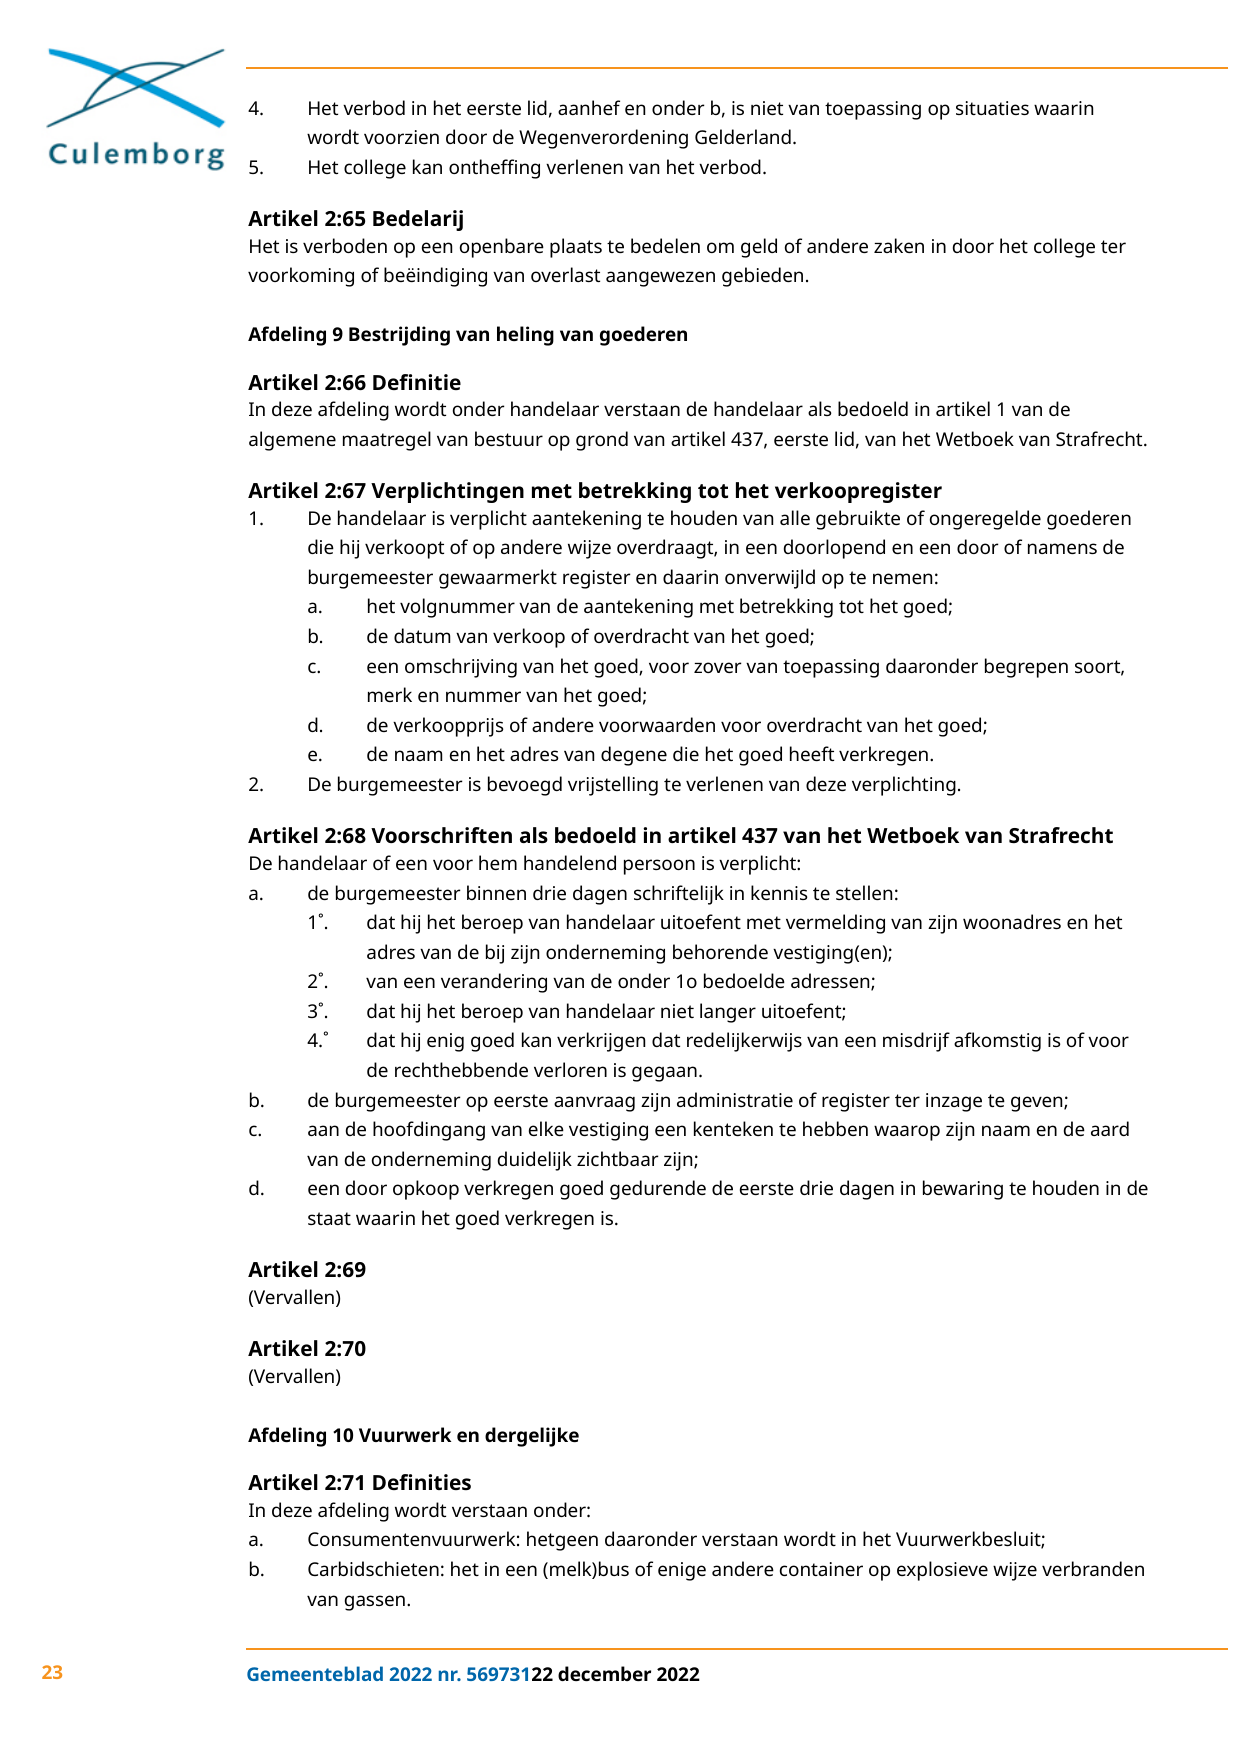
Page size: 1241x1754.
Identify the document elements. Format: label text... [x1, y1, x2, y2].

text Artikel 2:69 [248, 1256, 1152, 1284]
list Carbidschieten: het in een (melk)bus of enige andere container op explosieve wijze verbranden van gassen. [248, 1556, 1152, 1611]
text (Vervallen) [248, 1363, 1152, 1388]
list het volgnummer van de aantekening met betrekking tot het goed; [307, 594, 1152, 619]
text Artikel 2:68 Voorschriften als bedoeld in artikel 437 van het Wetboek van Strafrecht [248, 822, 1152, 850]
list de naam en het adres van degene die het goed heeft verkregen. [307, 742, 1152, 767]
list Het verbod in het eerste lid, aanhef en onder b, is niet van toepassing op situaties waarin wordt voorzien door de Wegenverordening Gelderland. [248, 95, 1152, 150]
text (Vervallen) [248, 1284, 1152, 1310]
list dat hij enig goed kan verkrijgen dat redelijkerwijs van een misdrijf afkomstig is of voor de rechthebbende verloren is gegaan. [307, 1028, 1152, 1083]
text Afdeling 9 Bestrijding van heling van goederen [248, 322, 1152, 347]
list een door opkoop verkregen goed gedurende de eerste drie dagen in bewaring te houden in de staat waarin het goed verkregen is. [248, 1176, 1152, 1231]
list dat hij het beroep van handelaar niet langer uitoefent; [307, 998, 1152, 1024]
text Artikel 2:67 Verplichtingen met betrekking tot het verkoopregister [248, 477, 1152, 505]
list van een verandering van de onder 1o bedoelde adressen; [307, 968, 1152, 994]
list dat hij het beroep van handelaar uitoefent met vermelding van zijn woonadres en het adres van de bij zijn onderneming behorende vestiging(en); [307, 909, 1152, 964]
text De handelaar of een voor hem handelend persoon is verplicht: [248, 850, 1152, 876]
list Consumentenvuurwerk: hetgeen daaronder verstaan wordt in het Vuurwerkbesluit; [248, 1527, 1152, 1552]
list de burgemeester op eerste aanvraag zijn administratie of register ter inzage te geven; [248, 1087, 1152, 1112]
list een omschrijving van het goed, voor zover van toepassing daaronder begrepen soort, merk en nummer van het goed; [307, 653, 1152, 708]
picture [41, 47, 231, 172]
text Afdeling 10 Vuurwerk en dergelijke [248, 1422, 1152, 1448]
list aan de hoofdingang van elke vestiging een kenteken te hebben waarop zijn naam en de aard van de onderneming duidelijk zichtbaar zijn; [248, 1116, 1152, 1172]
text In deze afdeling wordt verstaan onder: [248, 1497, 1152, 1523]
text In deze afdeling wordt onder handelaar verstaan de handelaar als bedoeld in artikel 1 van de algemene maatregel van bestuur op grond van artikel 437, eerste lid, van het Wetboek van Strafrecht. [248, 397, 1152, 452]
list De handelaar is verplicht aantekening te houden van alle gebruikte of ongeregelde goederen die hij verkoopt of op andere wijze overdraagt, in een doorlopend en een door of namens de burgemeester gewaarmerkt register en daarin onverwijld op te nemen: [248, 505, 1152, 590]
list Het college kan ontheffing verlenen van het verbod. [248, 154, 1152, 180]
text Artikel 2:66 Definitie [248, 368, 1152, 397]
text Artikel 2:70 [248, 1334, 1152, 1363]
text Artikel 2:65 Bedelarij [248, 204, 1152, 233]
list de burgemeester binnen drie dagen schriftelijk in kennis te stellen: [248, 880, 1152, 905]
list de verkoopprijs of andere voorwaarden voor overdracht van het goed; [307, 712, 1152, 738]
list de datum van verkoop of overdracht van het goed; [307, 623, 1152, 649]
text Het is verboden op een openbare plaats te bedelen om geld of andere zaken in door het college ter voorkoming of beëindiging van overlast aangewezen gebieden. [248, 233, 1152, 288]
text Artikel 2:71 Definities [248, 1468, 1152, 1497]
list De burgemeester is bevoegd vrijstelling te verlenen van deze verplichting. [248, 771, 1152, 797]
